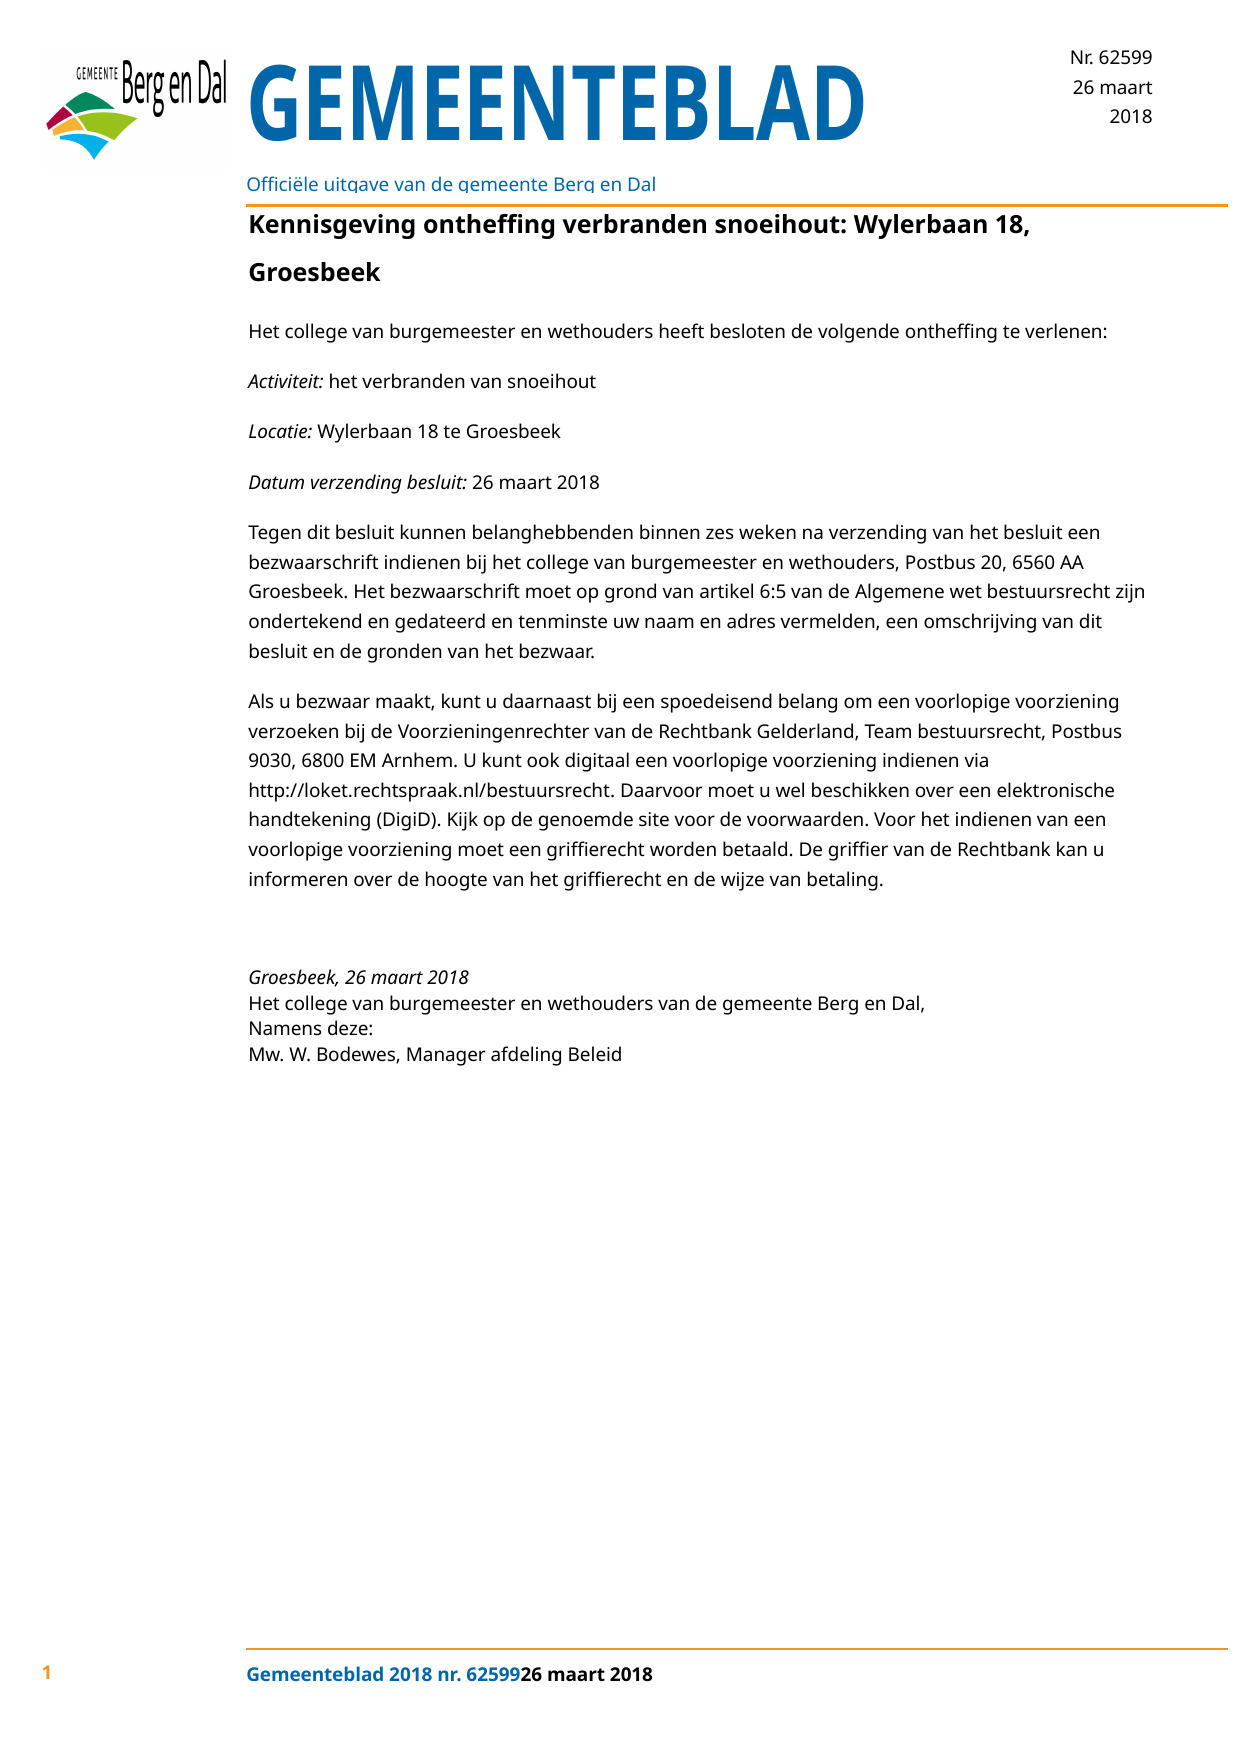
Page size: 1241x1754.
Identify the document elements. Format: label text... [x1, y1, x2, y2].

text Als u bezwaar maakt, kunt u daarnaast bij een spoedeisend belang om een voorlopige voorziening verzoeken bij de Voorzieningenrechter van de Rechtbank Gelderland, Team bestuursrecht, Postbus 9030, 6800 EM Arnhem. U kunt ook digitaal een voorlopige voorziening indienen via http://loket.rechtspraak.nl/bestuursrecht. Daarvoor moet u wel beschikken over een elektronische handtekening (DigiD). Kijk op de genoemde site voor de voorwaarden. Voor het indienen van een voorlopige voorziening moet een griffierecht worden betaald. De griffier van de Rechtbank kan u informeren over de hoogte van het griffierecht en de wijze van betaling. [248, 688, 1152, 892]
text Namens deze: [248, 1016, 1152, 1041]
text Datum verzending besluit: 26 maart 2018 [248, 469, 1152, 495]
text Mw. W. Bodewes, Manager afdeling Beleid [248, 1041, 1152, 1067]
picture [41, 47, 231, 172]
text Het college van burgemeester en wethouders van de gemeente Berg en Dal, [248, 990, 1152, 1016]
text Tegen dit besluit kunnen belanghebbenden binnen zes weken na verzending van het besluit een bezwaarschrift indienen bij het college van burgemeester en wethouders, Postbus 20, 6560 AA Groesbeek. Het bezwaarschrift moet op grond van artikel 6:5 van de Algemene wet bestuursrecht zijn ondertekend en gedateerd en tenminste uw naam en adres vermelden, een omschrijving van dit besluit en de gronden van het bezwaar. [248, 519, 1152, 664]
text Groesbeek, 26 maart 2018 [248, 964, 1152, 990]
text Activiteit: het verbranden van snoeihout [248, 368, 1152, 394]
text Het college van burgemeester en wethouders heeft besloten de volgende ontheffing te verlenen: [248, 318, 1152, 344]
text Locatie: Wylerbaan 18 te Groesbeek [248, 419, 1152, 444]
text Kennisgeving ontheffing verbranden snoeihout: Wylerbaan 18, Groesbeek [248, 207, 1152, 288]
